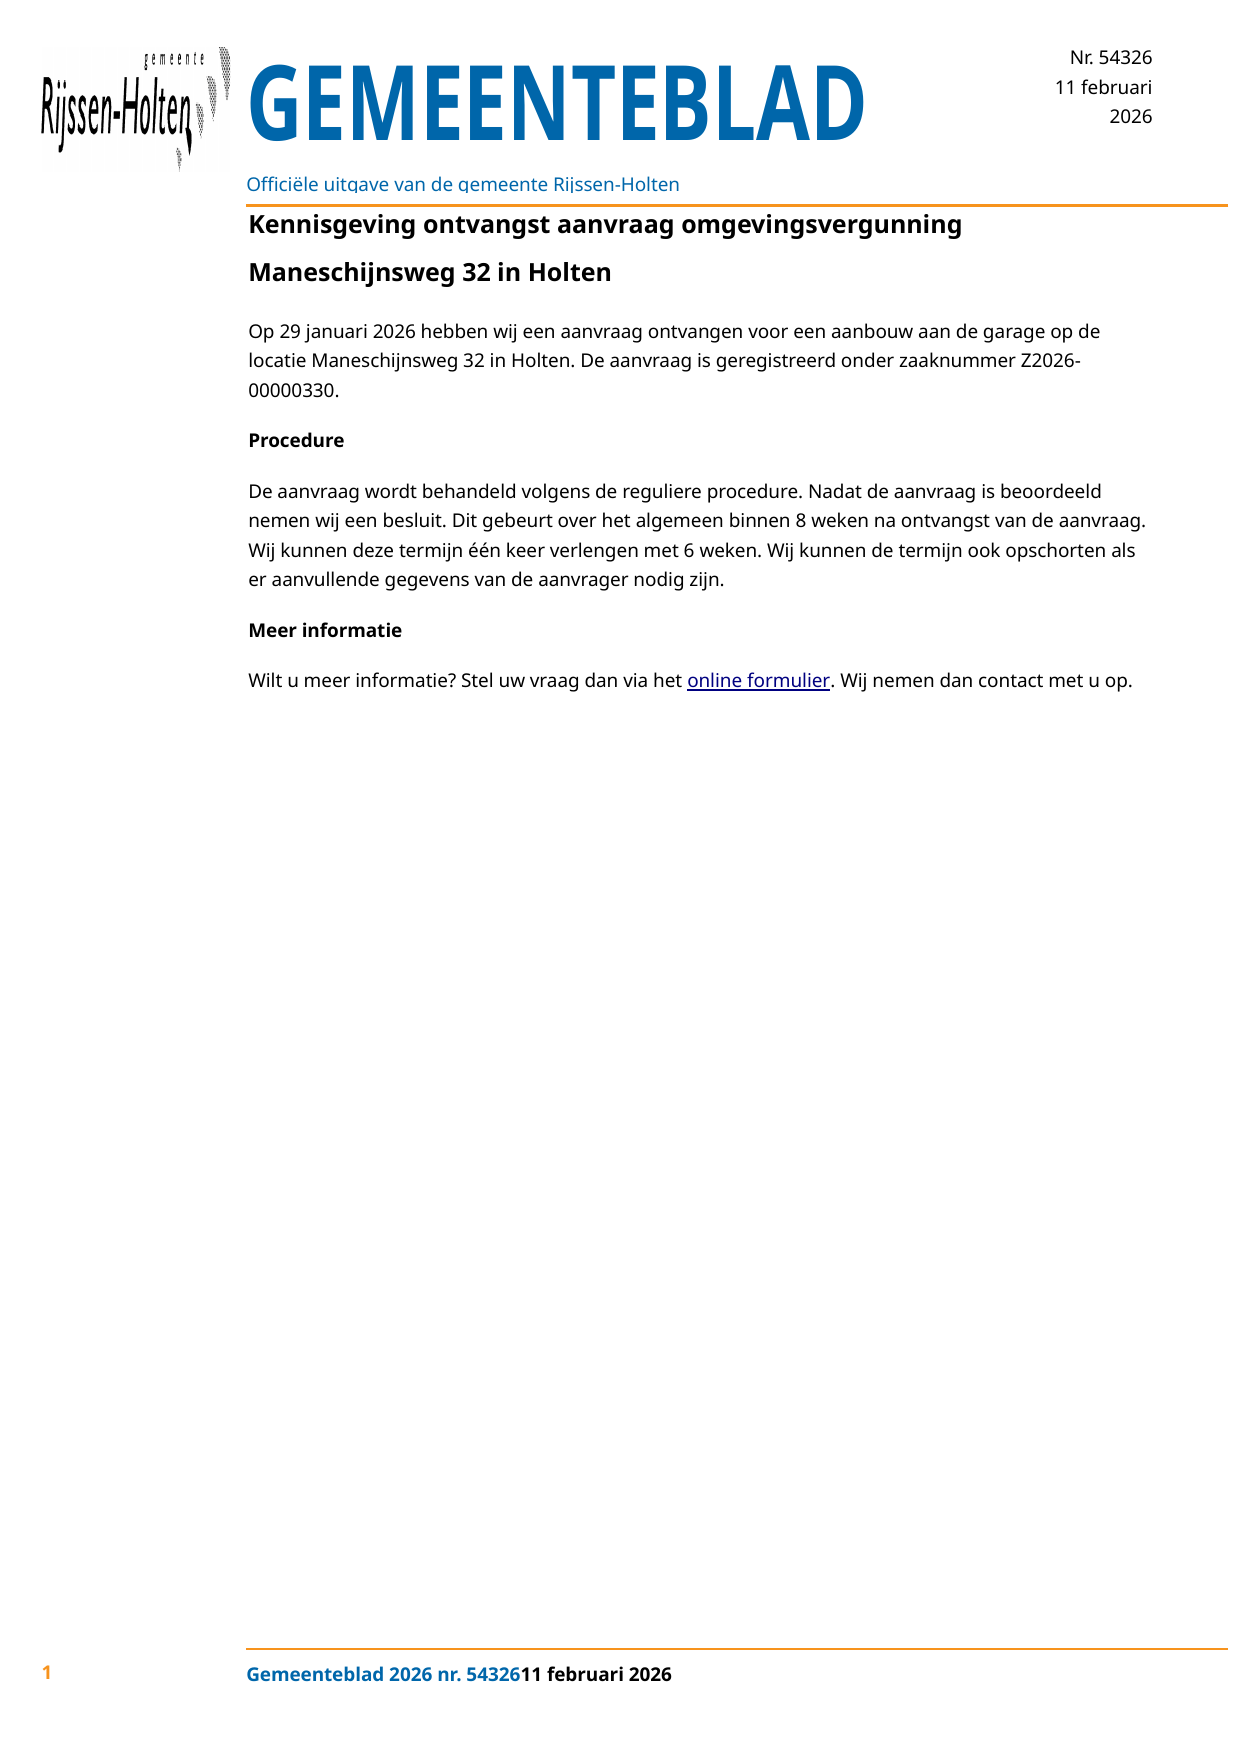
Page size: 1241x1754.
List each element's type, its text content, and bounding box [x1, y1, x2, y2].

text De aanvraag wordt behandeld volgens de reguliere procedure. Nadat de aanvraag is beoordeeld nemen wij een besluit. Dit gebeurt over het algemeen binnen 8 weken na ontvangst van de aanvraag. Wij kunnen deze termijn één keer verlengen met 6 weken. Wij kunnen de termijn ook opschorten als er aanvullende gegevens van de aanvrager nodig zijn. [248, 478, 1152, 592]
text Wilt u meer informatie? Stel uw vraag dan via het online formulier. Wij nemen dan contact met u op. [248, 667, 1152, 693]
text Meer informatie [248, 617, 1152, 643]
text Op 29 januari 2026 hebben wij een aanvraag ontvangen voor een aanbouw aan de garage op de locatie Maneschijnsweg 32 in Holten. De aanvraag is geregistreerd onder zaaknummer Z2026-00000330. [248, 318, 1152, 403]
text Kennisgeving ontvangst aanvraag omgevingsvergunning Maneschijnsweg 32 in Holten [248, 207, 1152, 288]
text Procedure [248, 427, 1152, 453]
picture [41, 47, 231, 172]
